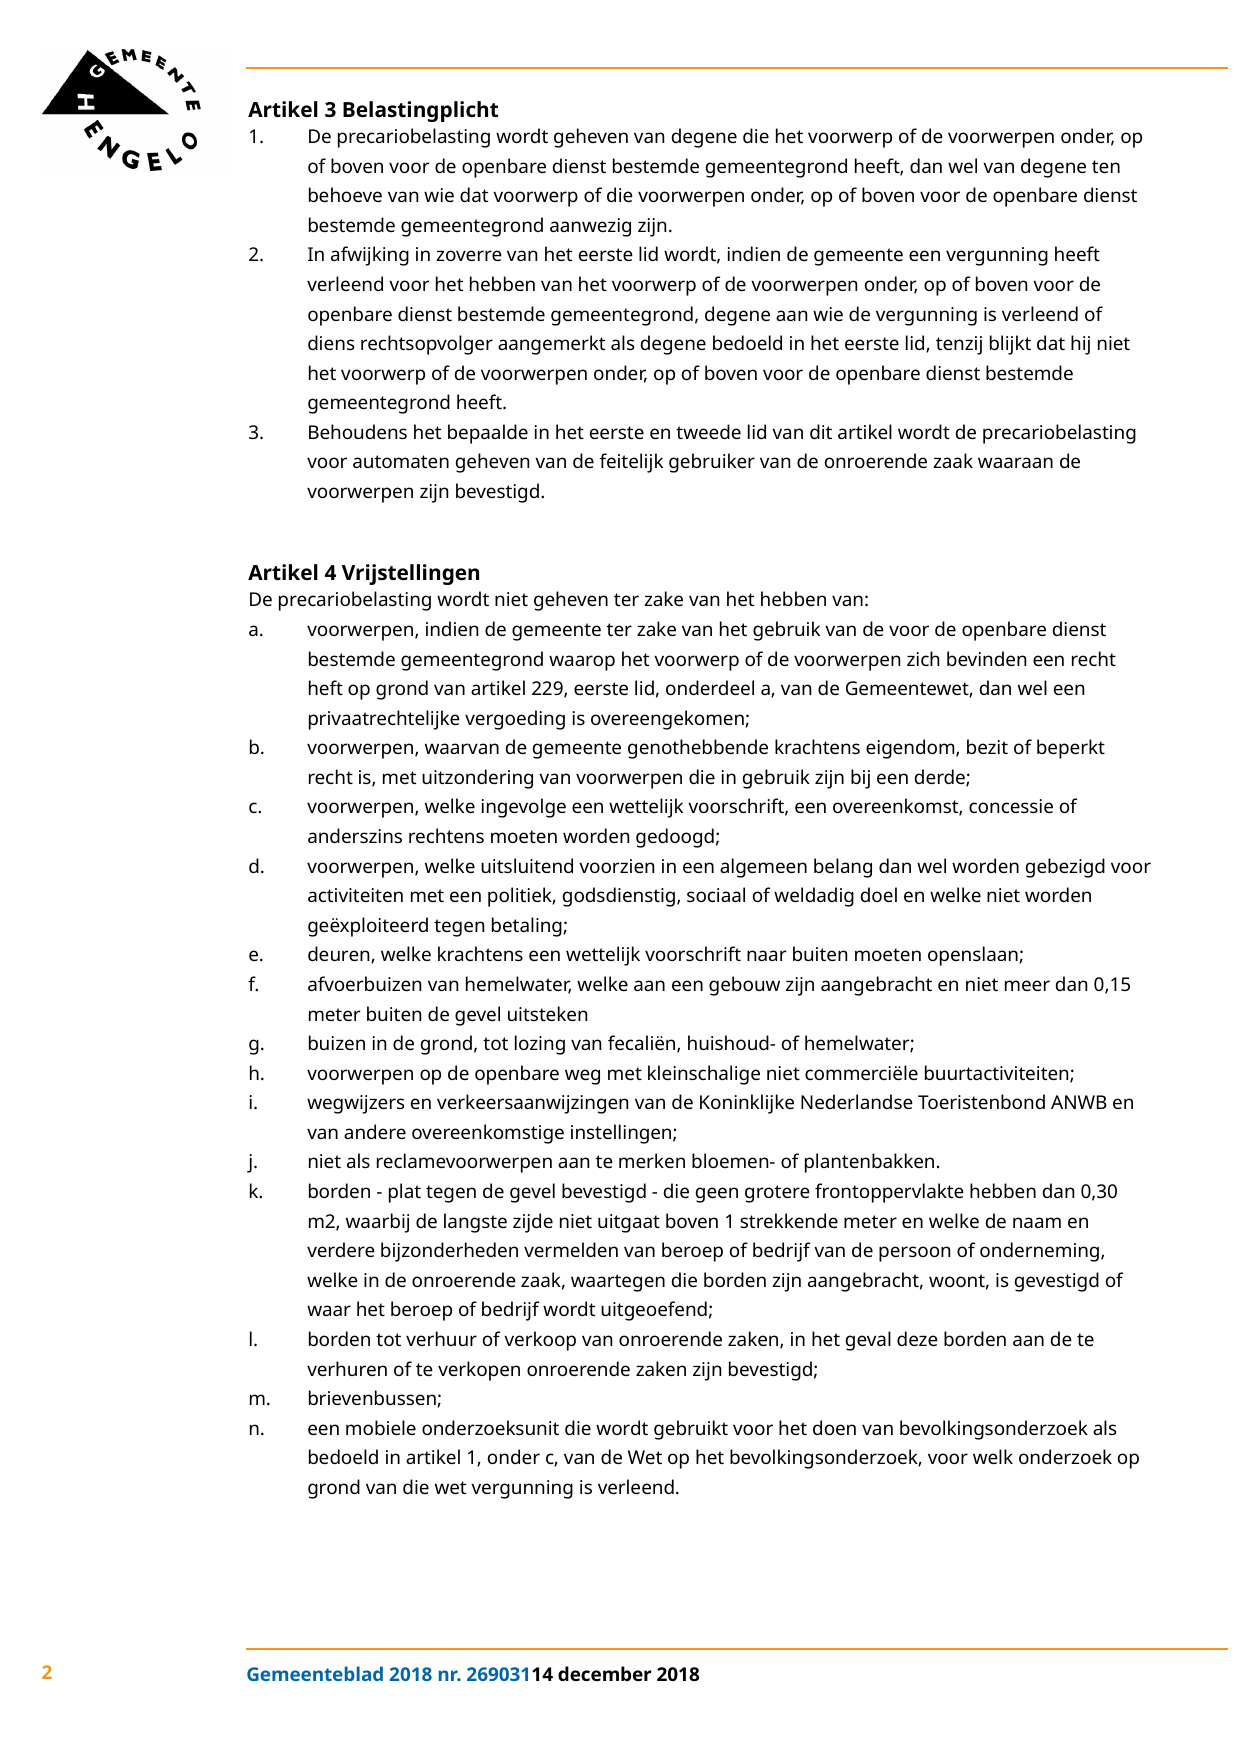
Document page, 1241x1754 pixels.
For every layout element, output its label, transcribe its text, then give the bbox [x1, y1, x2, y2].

list borden tot verhuur of verkoop van onroerende zaken, in het geval deze borden aan de te verhuren of te verkopen onroerende zaken zijn bevestigd; [248, 1326, 1152, 1382]
list voorwerpen, waarvan de gemeente genothebbende krachtens eigendom, bezit of beperkt recht is, met uitzondering van voorwerpen die in gebruik zijn bij een derde; [248, 734, 1152, 790]
list voorwerpen op de openbare weg met kleinschalige niet commerciële buurtactiviteiten; [248, 1060, 1152, 1086]
list afvoerbuizen van hemelwater, welke aan een gebouw zijn aangebracht en niet meer dan 0,15 meter buiten de gevel uitsteken [248, 971, 1152, 1027]
list voorwerpen, indien de gemeente ter zake van het gebruik van de voor de openbare dienst bestemde gemeentegrond waarop het voorwerp of de voorwerpen zich bevinden een recht heft op grond van artikel 229, eerste lid, onderdeel a, van de Gemeentewet, dan wel een privaatrechtelijke vergoeding is overeengekomen; [248, 616, 1152, 731]
list In afwijking in zoverre van het eerste lid wordt, indien de gemeente een vergunning heeft verleend voor het hebben van het voorwerp of de voorwerpen onder, op of boven voor de openbare dienst bestemde gemeentegrond, degene aan wie de vergunning is verleend of diens rechtsopvolger aangemerkt als degene bedoeld in het eerste lid, tenzij blijkt dat hij niet het voorwerp of de voorwerpen onder, op of boven voor de openbare dienst bestemde gemeentegrond heeft. [248, 242, 1152, 415]
list voorwerpen, welke ingevolge een wettelijk voorschrift, een overeenkomst, concessie of anderszins rechtens moeten worden gedoogd; [248, 794, 1152, 849]
list wegwijzers en verkeersaanwijzingen van de Koninklijke Nederlandse Toeristenbond ANWB en van andere overeenkomstige instellingen; [248, 1089, 1152, 1145]
list buizen in de grond, tot lozing van fecaliën, huishoud- of hemelwater; [248, 1030, 1152, 1056]
text Artikel 4 Vrijstellingen [248, 558, 1152, 587]
list een mobiele onderzoeksunit die wordt gebruikt voor het doen van bevolkingsonderzoek als bedoeld in artikel 1, onder c, van de Wet op het bevolkingsonderzoek, voor welk onderzoek op grond van die wet vergunning is verleend. [248, 1415, 1152, 1500]
list brievenbussen; [248, 1385, 1152, 1411]
list niet als reclamevoorwerpen aan te merken bloemen- of plantenbakken. [248, 1149, 1152, 1174]
list voorwerpen, welke uitsluitend voorzien in een algemeen belang dan wel worden gebezigd voor activiteiten met een politiek, godsdienstig, sociaal of weldadig doel en welke niet worden geëxploiteerd tegen betaling; [248, 853, 1152, 938]
list borden - plat tegen de gevel bevestigd - die geen grotere frontoppervlakte hebben dan 0,30 m2, waarbij de langste zijde niet uitgaat boven 1 strekkende meter en welke de naam en verdere bijzonderheden vermelden van beroep of bedrijf van de persoon of onderneming, welke in de onroerende zaak, waartegen die borden zijn aangebracht, woont, is gevestigd of waar het beroep of bedrijf wordt uitgeoefend; [248, 1178, 1152, 1322]
picture [41, 47, 231, 172]
text Artikel 3 Belastingplicht [248, 95, 1152, 123]
list De precariobelasting wordt geheven van degene die het voorwerp of de voorwerpen onder, op of boven voor de openbare dienst bestemde gemeentegrond heeft, dan wel van degene ten behoeve van wie dat voorwerp of die voorwerpen onder, op of boven voor de openbare dienst bestemde gemeentegrond aanwezig zijn. [248, 123, 1152, 238]
text De precariobelasting wordt niet geheven ter zake van het hebben van: [248, 587, 1152, 612]
list Behoudens het bepaalde in het eerste en tweede lid van dit artikel wordt de precariobelasting voor automaten geheven van de feitelijk gebruiker van de onroerende zaak waaraan de voorwerpen zijn bevestigd. [248, 419, 1152, 504]
list deuren, welke krachtens een wettelijk voorschrift naar buiten moeten openslaan; [248, 942, 1152, 967]
